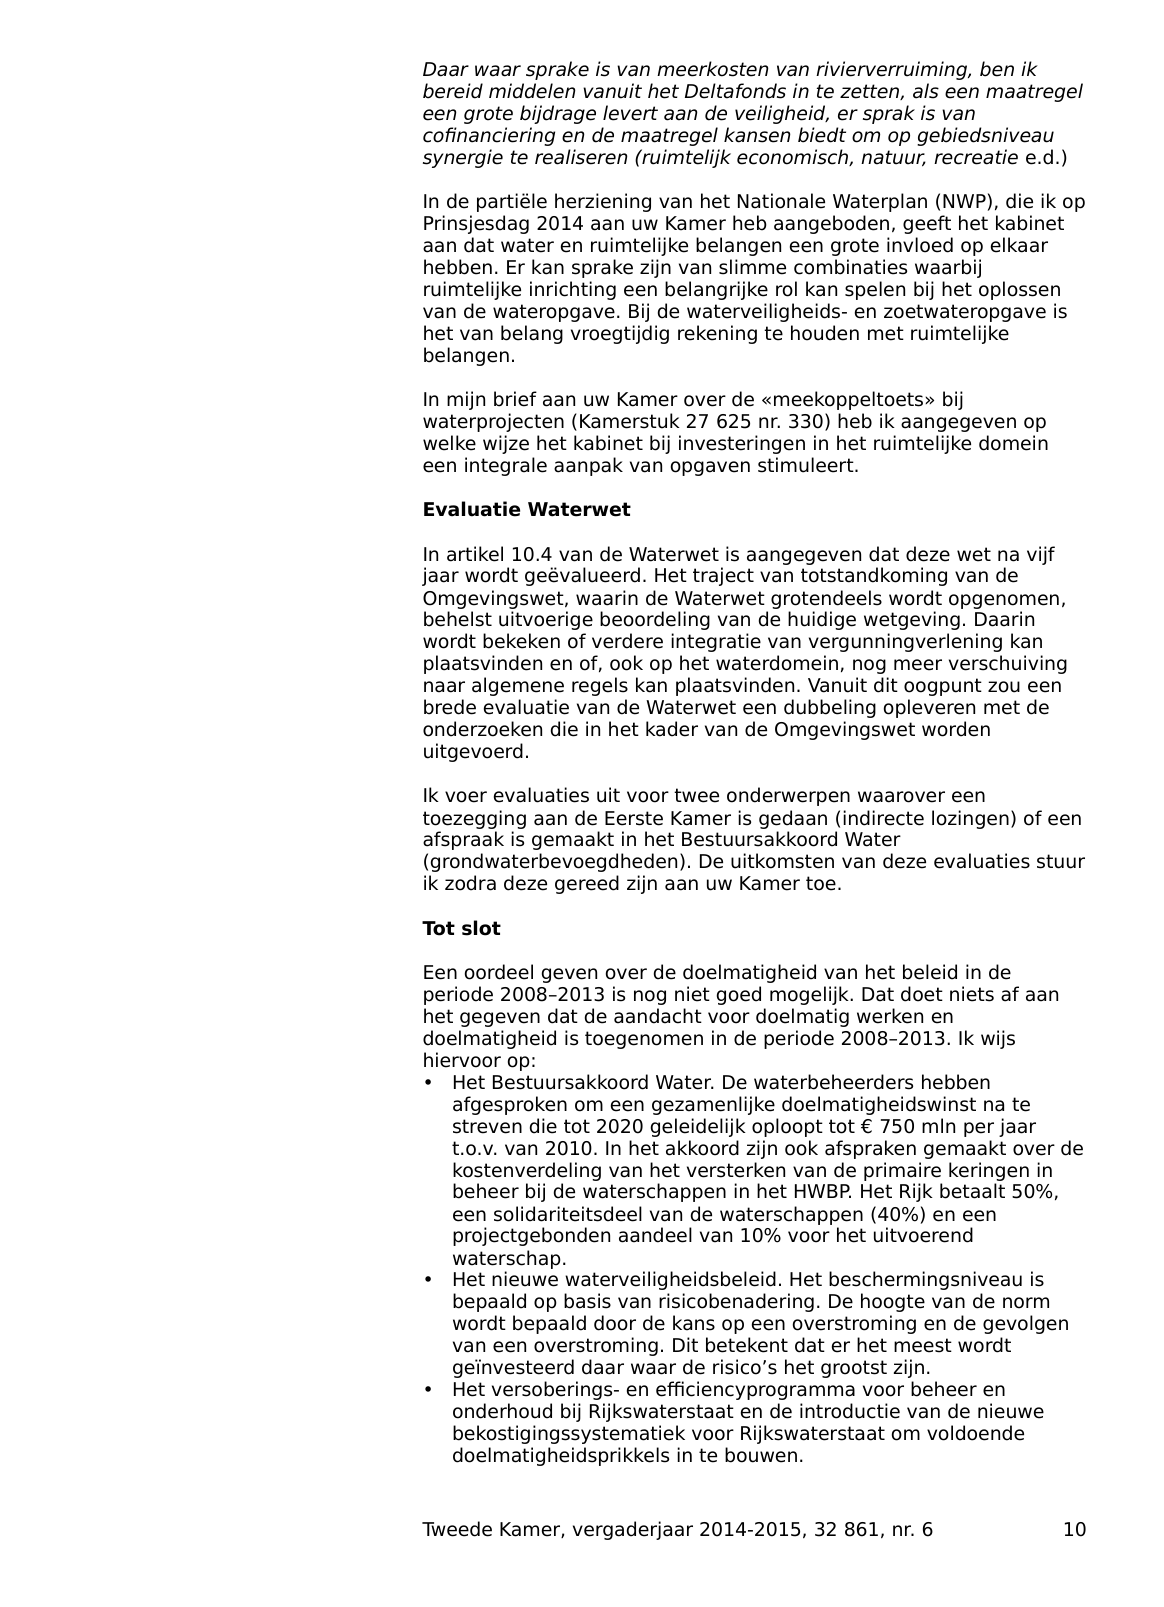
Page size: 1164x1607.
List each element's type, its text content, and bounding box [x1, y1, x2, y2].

text Ik voer evaluaties uit voor twee onderwerpen waarover een toezegging aan de Eerste Kamer is gedaan (indirecte lozingen) of een afspraak is gemaakt in het Bestuursakkoord Water (grondwaterbevoegdheden). De uitkomsten van deze evaluaties stuur ik zodra deze gereed zijn aan uw Kamer toe. [422, 785, 1087, 895]
text • Het nieuwe waterveiligheidsbeleid. Het beschermingsniveau is bepaald op basis van risicobenadering. De hoogte van de norm wordt bepaald door de kans op een overstroming en de gevolgen van een overstroming. Dit betekent dat er het meest wordt geïnvesteerd daar waar de risico’s het grootst zijn. [422, 1269, 1087, 1379]
text Een oordeel geven over de doelmatigheid van het beleid in de periode 2008–2013 is nog niet goed mogelijk. Dat doet niets af aan het gegeven dat de aandacht voor doelmatig werken en doelmatigheid is toegenomen in de periode 2008–2013. Ik wijs hiervoor op: [422, 962, 1087, 1072]
subtitle Tot slot [422, 917, 1087, 939]
text In de partiële herziening van het Nationale Waterplan (NWP), die ik op Prinsjesdag 2014 aan uw Kamer heb aangeboden, geeft het kabinet aan dat water en ruimtelijke belangen een grote invloed op elkaar hebben. Er kan sprake zijn van slimme combinaties waarbij ruimtelijke inrichting een belangrijke rol kan spelen bij het oplossen van de wateropgave. Bij de waterveiligheids- en zoetwateropgave is het van belang vroegtijdig rekening te houden met ruimtelijke belangen. [422, 191, 1087, 367]
text Daar waar sprake is van meerkosten van rivierverruiming, ben ik bereid middelen vanuit het Deltafonds in te zetten, als een maatregel een grote bijdrage levert aan de veiligheid, er sprak is van cofinanciering en de maatregel kansen biedt om op gebiedsniveau synergie te realiseren (ruimtelijk economisch, natuur, recreatie e.d.) [422, 59, 1087, 169]
text • Het versoberings- en efficiencyprogramma voor beheer en onderhoud bij Rijkswaterstaat en de introductie van de nieuwe bekostigingssystematiek voor Rijkswaterstaat om voldoende doelmatigheidsprikkels in te bouwen. [422, 1379, 1087, 1467]
text • Het Bestuursakkoord Water. De waterbeheerders hebben afgesproken om een gezamenlijke doelmatigheidswinst na te streven die tot 2020 geleidelijk oploopt tot € 750 mln per jaar t.o.v. van 2010. In het akkoord zijn ook afspraken gemaakt over de kostenverdeling van het versterken van de primaire keringen in beheer bij de waterschappen in het HWBP. Het Rijk betaalt 50%, een solidariteitsdeel van de waterschappen (40%) en een projectgebonden aandeel van 10% voor het uitvoerend waterschap. [422, 1072, 1087, 1269]
text In mijn brief aan uw Kamer over de «meekoppeltoets» bij waterprojecten (Kamerstuk 27 625 nr. 330) heb ik aangegeven op welke wijze het kabinet bij investeringen in het ruimtelijke domein een integrale aanpak van opgaven stimuleert. [422, 389, 1087, 477]
text In artikel 10.4 van de Waterwet is aangegeven dat deze wet na vijf jaar wordt geëvalueerd. Het traject van totstandkoming van de Omgevingswet, waarin de Waterwet grotendeels wordt opgenomen, behelst uitvoerige beoordeling van de huidige wetgeving. Daarin wordt bekeken of verdere integratie van vergunningverlening kan plaatsvinden en of, ook op het waterdomein, nog meer verschuiving naar algemene regels kan plaatsvinden. Vanuit dit oogpunt zou een brede evaluatie van de Waterwet een dubbeling opleveren met de onderzoeken die in het kader van de Omgevingswet worden uitgevoerd. [422, 543, 1087, 763]
subtitle Evaluatie Waterwet [422, 499, 1087, 521]
